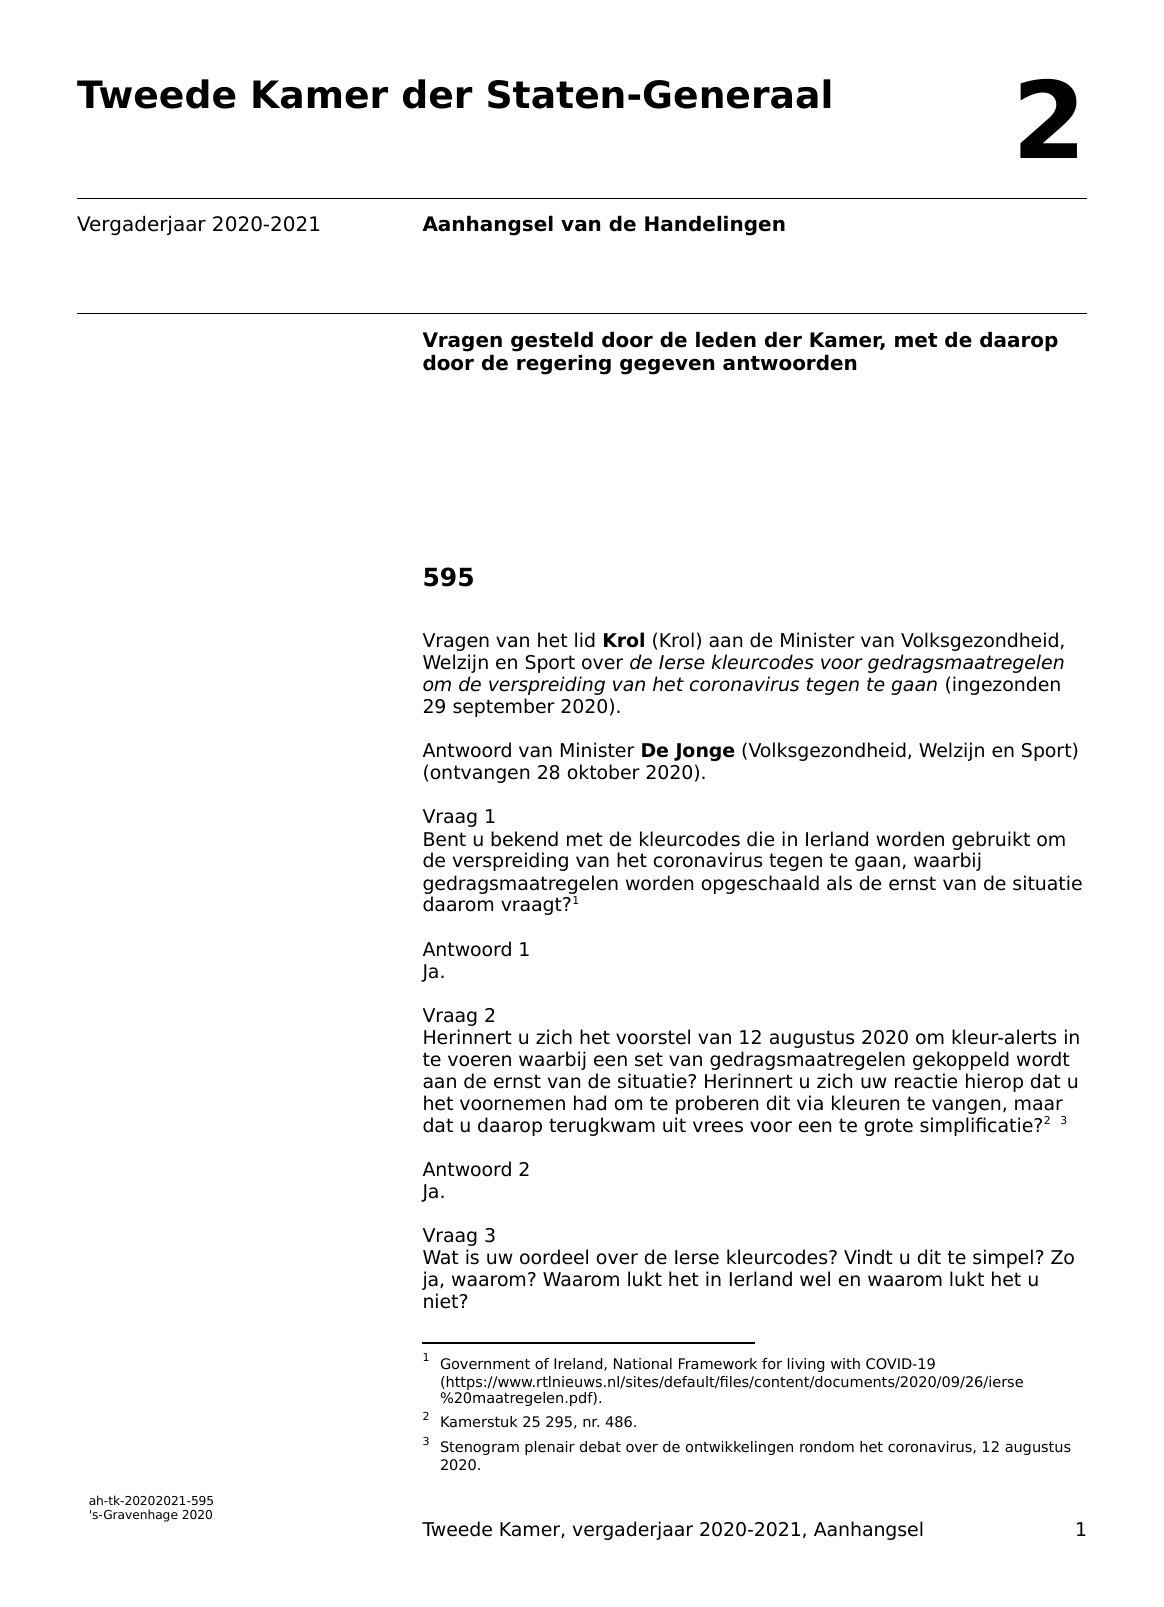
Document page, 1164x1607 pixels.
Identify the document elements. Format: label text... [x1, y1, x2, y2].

text Vraag 1 [422, 806, 1087, 828]
text Wat is uw oordeel over de Ierse kleurcodes? Vindt u dit te simpel? Zo ja, waarom? Waarom lukt het in Ierland wel en waarom lukt het u niet? [422, 1247, 1087, 1313]
text Vraag 3 [422, 1225, 1087, 1247]
table_cell Vragen gesteld door de leden der Kamer, met de daarop door de regering gegeven antwoorden [422, 314, 1087, 375]
text Vraag 2 [422, 1005, 1087, 1027]
text Herinnert u zich het voorstel van 12 augustus 2020 om kleur-alerts in te voeren waarbij een set van gedragsmaatregelen gekoppeld wordt aan de ernst van de situatie? Herinnert u zich uw reactie hierop dat u het voornemen had om te proberen dit via kleuren te vangen, maar dat u daarop terugkwam uit vrees voor een te grote simplificatie? [422, 1027, 1087, 1137]
text Kamerstuk 25 295, nr. 486. [422, 1410, 1087, 1432]
text Ja. [422, 1181, 1087, 1203]
text Antwoord 2 [422, 1159, 1087, 1181]
text Vragen van het lid Krol (Krol) aan de Minister van Volksgezondheid, Welzijn en Sport over de Ierse kleurcodes voor gedragsmaatregelen om de verspreiding van het coronavirus tegen te gaan (ingezonden 29 september 2020). [422, 630, 1087, 718]
table_header Tweede Kamer der Staten-Generaal [77, 59, 886, 198]
table_header 2 [886, 59, 1087, 198]
table_cell Vergaderjaar 2020-2021 [77, 199, 422, 313]
text Stenogram plenair debat over de ontwikkelingen rondom het coronavirus, 12 augustus 2020. [422, 1435, 1087, 1474]
text Antwoord van Minister De Jonge (Volksgezondheid, Welzijn en Sport) (ontvangen 28 oktober 2020). [422, 740, 1087, 784]
text ah-tk-20202021-595 [88, 1494, 323, 1508]
text 595 [422, 563, 1087, 592]
text Government of Ireland, National Framework for living with COVID-19 (https://www.rtlnieuws.nl/sites/default/files/content/documents/2020/09/26/ierse%20maatregelen.pdf). [422, 1352, 1087, 1407]
table_cell Aanhangsel van de Handelingen [422, 199, 1087, 313]
text Ja. [422, 961, 1087, 982]
text 's-Gravenhage 2020 [88, 1508, 323, 1522]
table_cell [77, 314, 422, 375]
text Bent u bekend met de kleurcodes die in Ierland worden gebruikt om de verspreiding van het coronavirus tegen te gaan, waarbij gedragsmaatregelen worden opgeschaald als de ernst van de situatie daarom vraagt? [422, 828, 1087, 916]
text Antwoord 1 [422, 938, 1087, 961]
